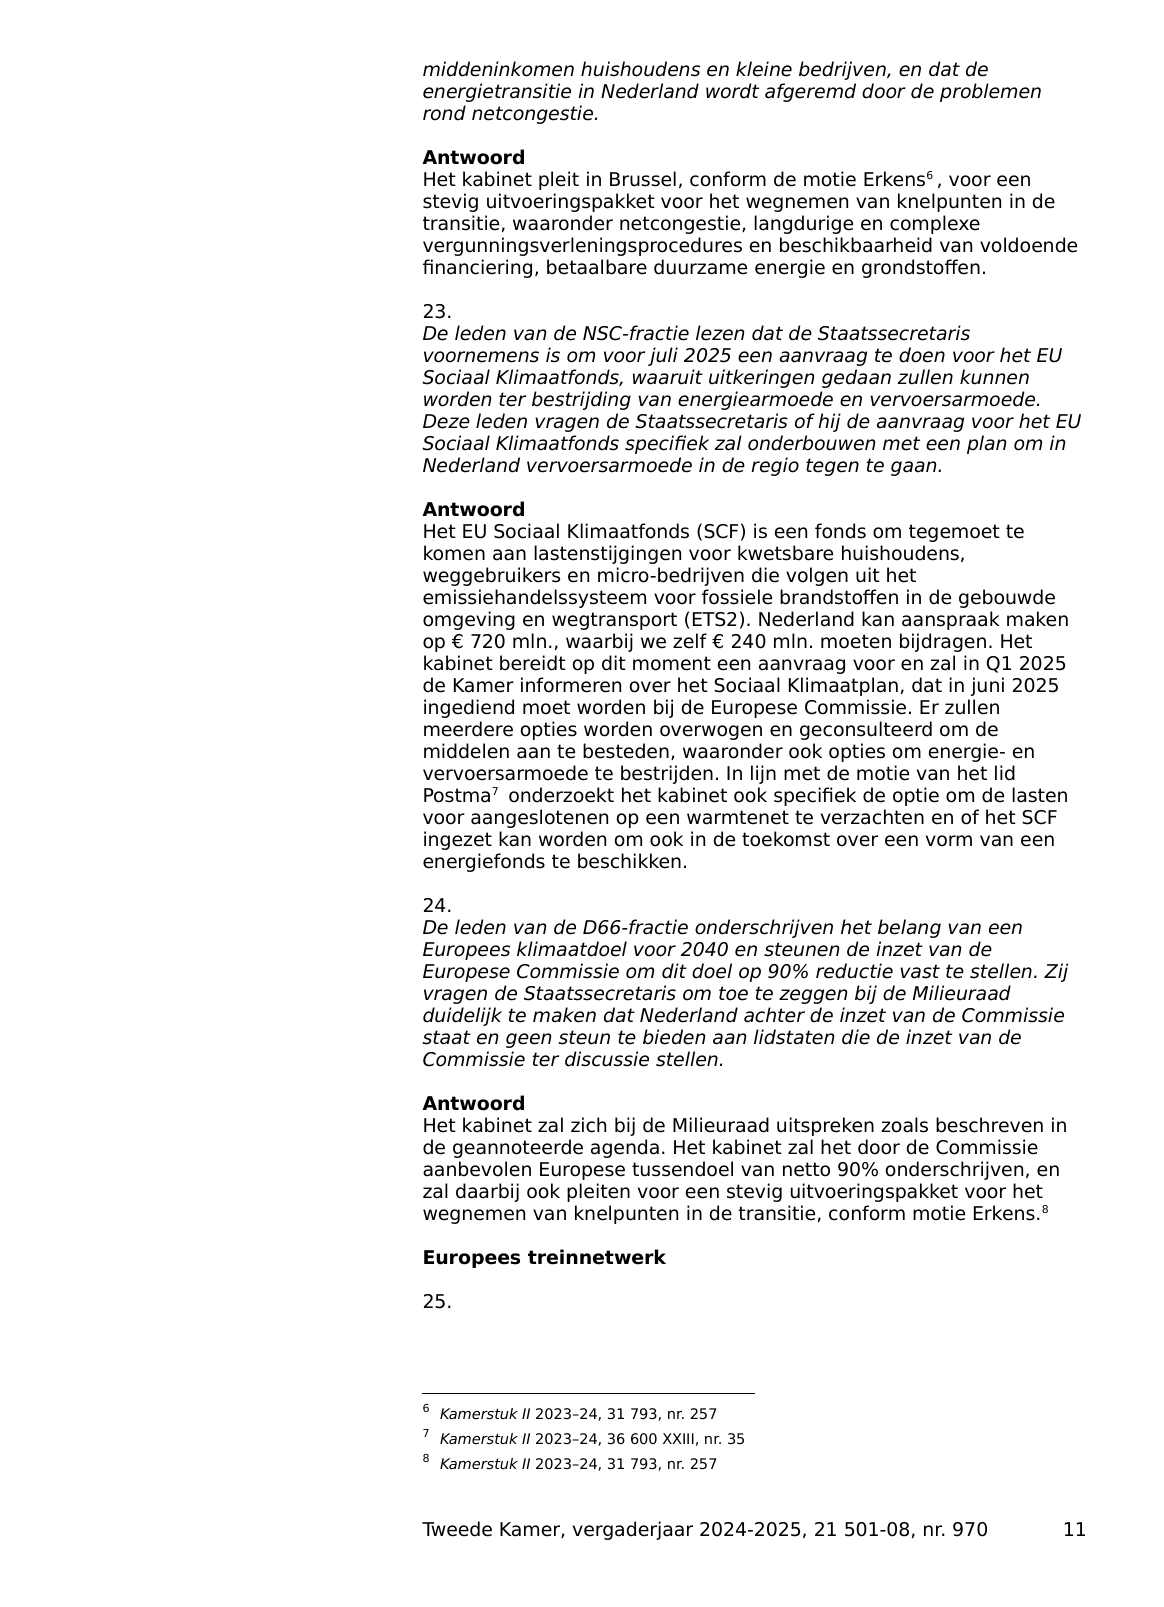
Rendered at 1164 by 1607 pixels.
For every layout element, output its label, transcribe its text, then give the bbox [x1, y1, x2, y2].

text Het kabinet pleit in Brussel, conform de motie Erkens, voor een stevig uitvoeringspakket voor het wegnemen van knelpunten in de transitie, waaronder netcongestie, langdurige en complexe vergunningsverleningsprocedures en beschikbaarheid van voldoende financiering, betaalbare duurzame energie en grondstoffen. [422, 169, 1087, 279]
text Het kabinet zal zich bij de Milieuraad uitspreken zoals beschreven in de geannoteerde agenda. Het kabinet zal het door de Commissie aanbevolen Europese tussendoel van netto 90% onderschrijven, en zal daarbij ook pleiten voor een stevig uitvoeringspakket voor het wegnemen van knelpunten in de transitie, conform motie Erkens. [422, 1115, 1087, 1225]
text 25. [422, 1291, 1087, 1313]
subtitle Europees treinnetwerk [422, 1247, 1087, 1269]
text Antwoord [422, 1093, 1087, 1115]
text 23. [422, 301, 1087, 323]
text Kamerstuk II 2023–24, 36 600 XXIII, nr. 35 [422, 1427, 1087, 1449]
text Kamerstuk II 2023–24, 31 793, nr. 257 [422, 1452, 1087, 1474]
text De leden van de NSC-fractie lezen dat de Staatssecretaris voornemens is om voor juli 2025 een aanvraag te doen voor het EU Sociaal Klimaatfonds, waaruit uitkeringen gedaan zullen kunnen worden ter bestrijding van energiearmoede en vervoersarmoede. Deze leden vragen de Staatssecretaris of hij de aanvraag voor het EU Sociaal Klimaatfonds specifiek zal onderbouwen met een plan om in Nederland vervoersarmoede in de regio tegen te gaan. [422, 323, 1087, 477]
text De leden van de D66-fractie onderschrijven het belang van een Europees klimaatdoel voor 2040 en steunen de inzet van de Europese Commissie om dit doel op 90% reductie vast te stellen. Zij vragen de Staatssecretaris om toe te zeggen bij de Milieuraad duidelijk te maken dat Nederland achter de inzet van de Commissie staat en geen steun te bieden aan lidstaten die de inzet van de Commissie ter discussie stellen. [422, 917, 1087, 1071]
text Het EU Sociaal Klimaatfonds (SCF) is een fonds om tegemoet te komen aan lastenstijgingen voor kwetsbare huishoudens, weggebruikers en micro-bedrijven die volgen uit het emissiehandelssysteem voor fossiele brandstoffen in de gebouwde omgeving en wegtransport (ETS2). Nederland kan aanspraak maken op € 720 mln., waarbij we zelf € 240 mln. moeten bijdragen. Het kabinet bereidt op dit moment een aanvraag voor en zal in Q1 2025 de Kamer informeren over het Sociaal Klimaatplan, dat in juni 2025 ingediend moet worden bij de Europese Commissie. Er zullen meerdere opties worden overwogen en geconsulteerd om de middelen aan te besteden, waaronder ook opties om energie- en vervoersarmoede te bestrijden. In lijn met de motie van het lid Postma onderzoekt het kabinet ook specifiek de optie om de lasten voor aangeslotenen op een warmtenet te verzachten en of het SCF ingezet kan worden om ook in de toekomst over een vorm van een energiefonds te beschikken. [422, 521, 1087, 873]
text Antwoord [422, 499, 1087, 521]
text middeninkomen huishoudens en kleine bedrijven, en dat de energietransitie in Nederland wordt afgeremd door de problemen rond netcongestie. [422, 59, 1087, 125]
text 24. [422, 895, 1087, 917]
text Antwoord [422, 147, 1087, 169]
text Kamerstuk II 2023–24, 31 793, nr. 257 [422, 1402, 1087, 1424]
